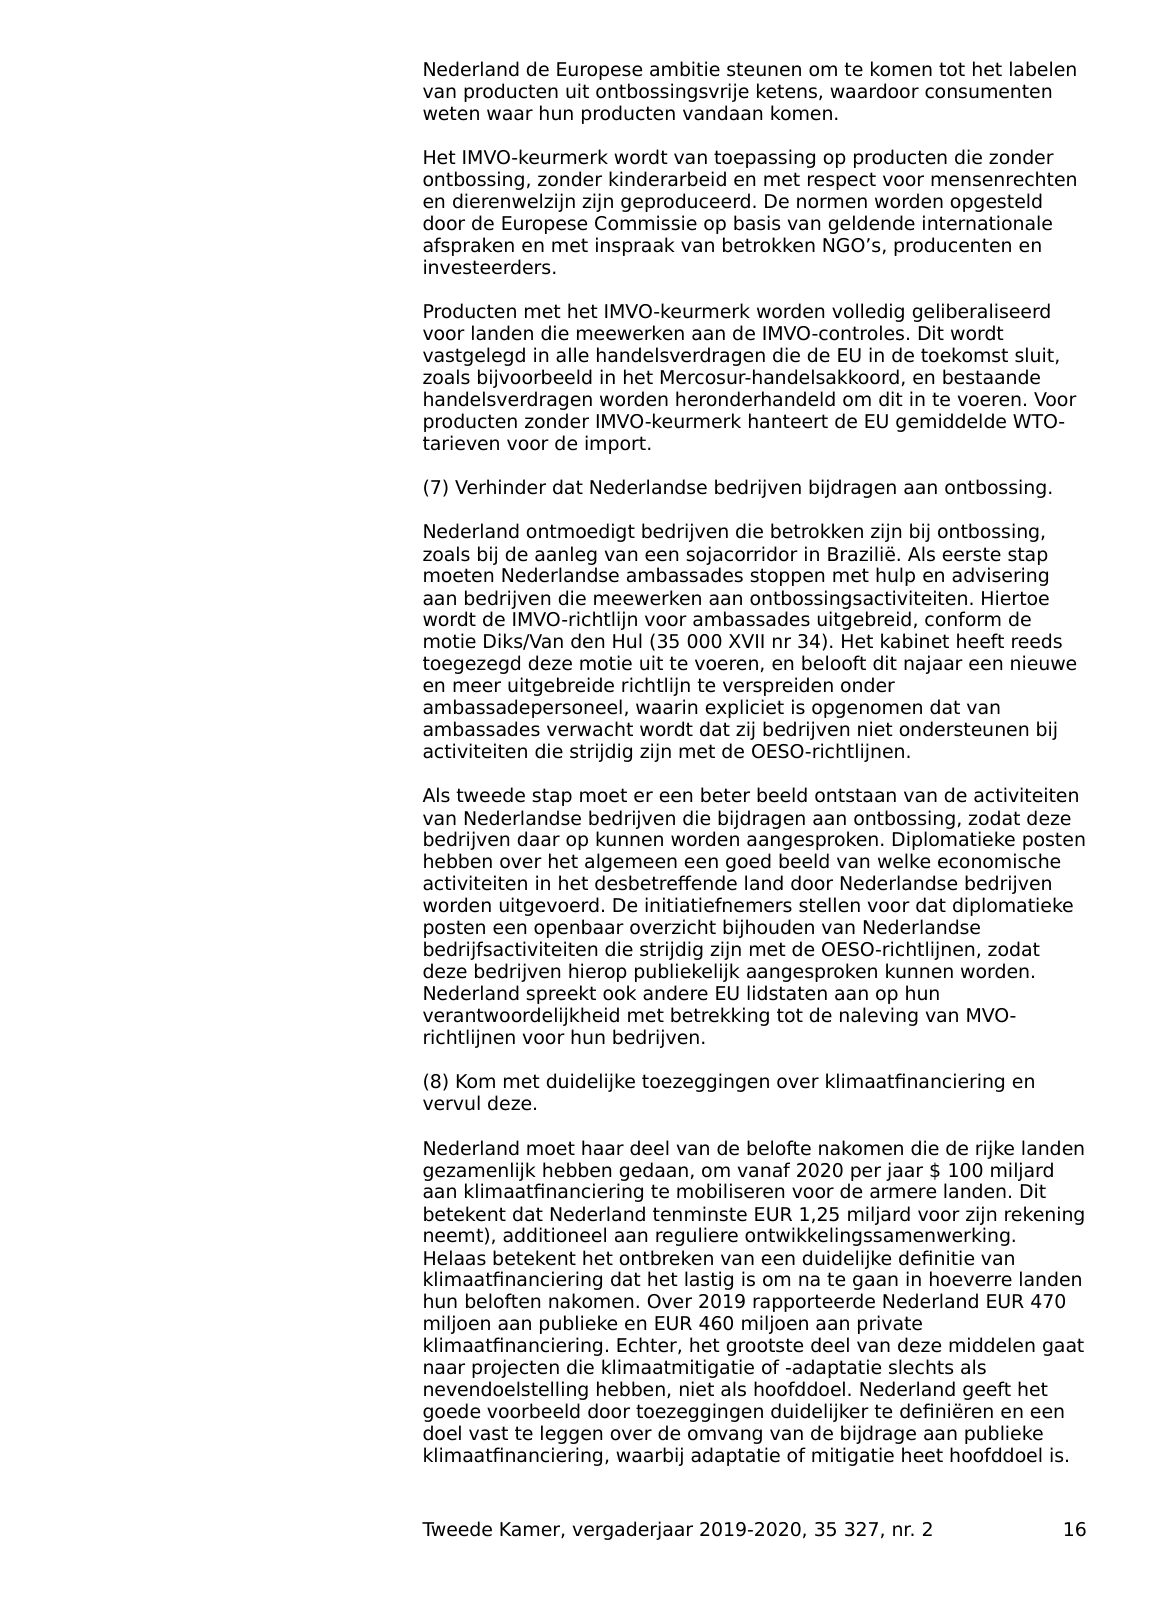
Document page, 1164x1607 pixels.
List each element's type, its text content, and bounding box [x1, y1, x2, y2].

text Nederland de Europese ambitie steunen om te komen tot het labelen van producten uit ontbossingsvrije ketens, waardoor consumenten weten waar hun producten vandaan komen. [422, 59, 1087, 125]
text Producten met het IMVO-keurmerk worden volledig geliberaliseerd voor landen die meewerken aan de IMVO-controles. Dit wordt vastgelegd in alle handelsverdragen die de EU in de toekomst sluit, zoals bijvoorbeeld in het Mercosur-handelsakkoord, en bestaande handelsverdragen worden heronderhandeld om dit in te voeren. Voor producten zonder IMVO-keurmerk hanteert de EU gemiddelde WTO-tarieven voor de import. [422, 301, 1087, 455]
text Het IMVO-keurmerk wordt van toepassing op producten die zonder ontbossing, zonder kinderarbeid en met respect voor mensenrechten en dierenwelzijn zijn geproduceerd. De normen worden opgesteld door de Europese Commissie op basis van geldende internationale afspraken en met inspraak van betrokken NGO’s, producenten en investeerders. [422, 147, 1087, 279]
subtitle (8) Kom met duidelijke toezeggingen over klimaatfinanciering en vervul deze. [422, 1071, 1087, 1115]
text Nederland moet haar deel van de belofte nakomen die de rijke landen gezamenlijk hebben gedaan, om vanaf 2020 per jaar $ 100 miljard aan klimaatfinanciering te mobiliseren voor de armere landen. Dit betekent dat Nederland tenminste EUR 1,25 miljard voor zijn rekening neemt), additioneel aan reguliere ontwikkelingssamenwerking. Helaas betekent het ontbreken van een duidelijke definitie van klimaatfinanciering dat het lastig is om na te gaan in hoeverre landen hun beloften nakomen. Over 2019 rapporteerde Nederland EUR 470 miljoen aan publieke en EUR 460 miljoen aan private klimaatfinanciering. Echter, het grootste deel van deze middelen gaat naar projecten die klimaatmitigatie of -adaptatie slechts als nevendoelstelling hebben, niet als hoofddoel. Nederland geeft het goede voorbeeld door toezeggingen duidelijker te definiëren en een doel vast te leggen over de omvang van de bijdrage aan publieke klimaatfinanciering, waarbij adaptatie of mitigatie heet hoofddoel is. [422, 1137, 1087, 1467]
text Nederland ontmoedigt bedrijven die betrokken zijn bij ontbossing, zoals bij de aanleg van een sojacorridor in Brazilië. Als eerste stap moeten Nederlandse ambassades stoppen met hulp en advisering aan bedrijven die meewerken aan ontbossingsactiviteiten. Hiertoe wordt de IMVO-richtlijn voor ambassades uitgebreid, conform de motie Diks/Van den Hul (35 000 XVII nr 34). Het kabinet heeft reeds toegezegd deze motie uit te voeren, en belooft dit najaar een nieuwe en meer uitgebreide richtlijn te verspreiden onder ambassadepersoneel, waarin expliciet is opgenomen dat van ambassades verwacht wordt dat zij bedrijven niet ondersteunen bij activiteiten die strijdig zijn met de OESO-richtlijnen. [422, 521, 1087, 763]
text Als tweede stap moet er een beter beeld ontstaan van de activiteiten van Nederlandse bedrijven die bijdragen aan ontbossing, zodat deze bedrijven daar op kunnen worden aangesproken. Diplomatieke posten hebben over het algemeen een goed beeld van welke economische activiteiten in het desbetreffende land door Nederlandse bedrijven worden uitgevoerd. De initiatiefnemers stellen voor dat diplomatieke posten een openbaar overzicht bijhouden van Nederlandse bedrijfsactiviteiten die strijdig zijn met de OESO-richtlijnen, zodat deze bedrijven hierop publiekelijk aangesproken kunnen worden. Nederland spreekt ook andere EU lidstaten aan op hun verantwoordelijkheid met betrekking tot de naleving van MVO-richtlijnen voor hun bedrijven. [422, 785, 1087, 1049]
subtitle (7) Verhinder dat Nederlandse bedrijven bijdragen aan ontbossing. [422, 477, 1087, 499]
